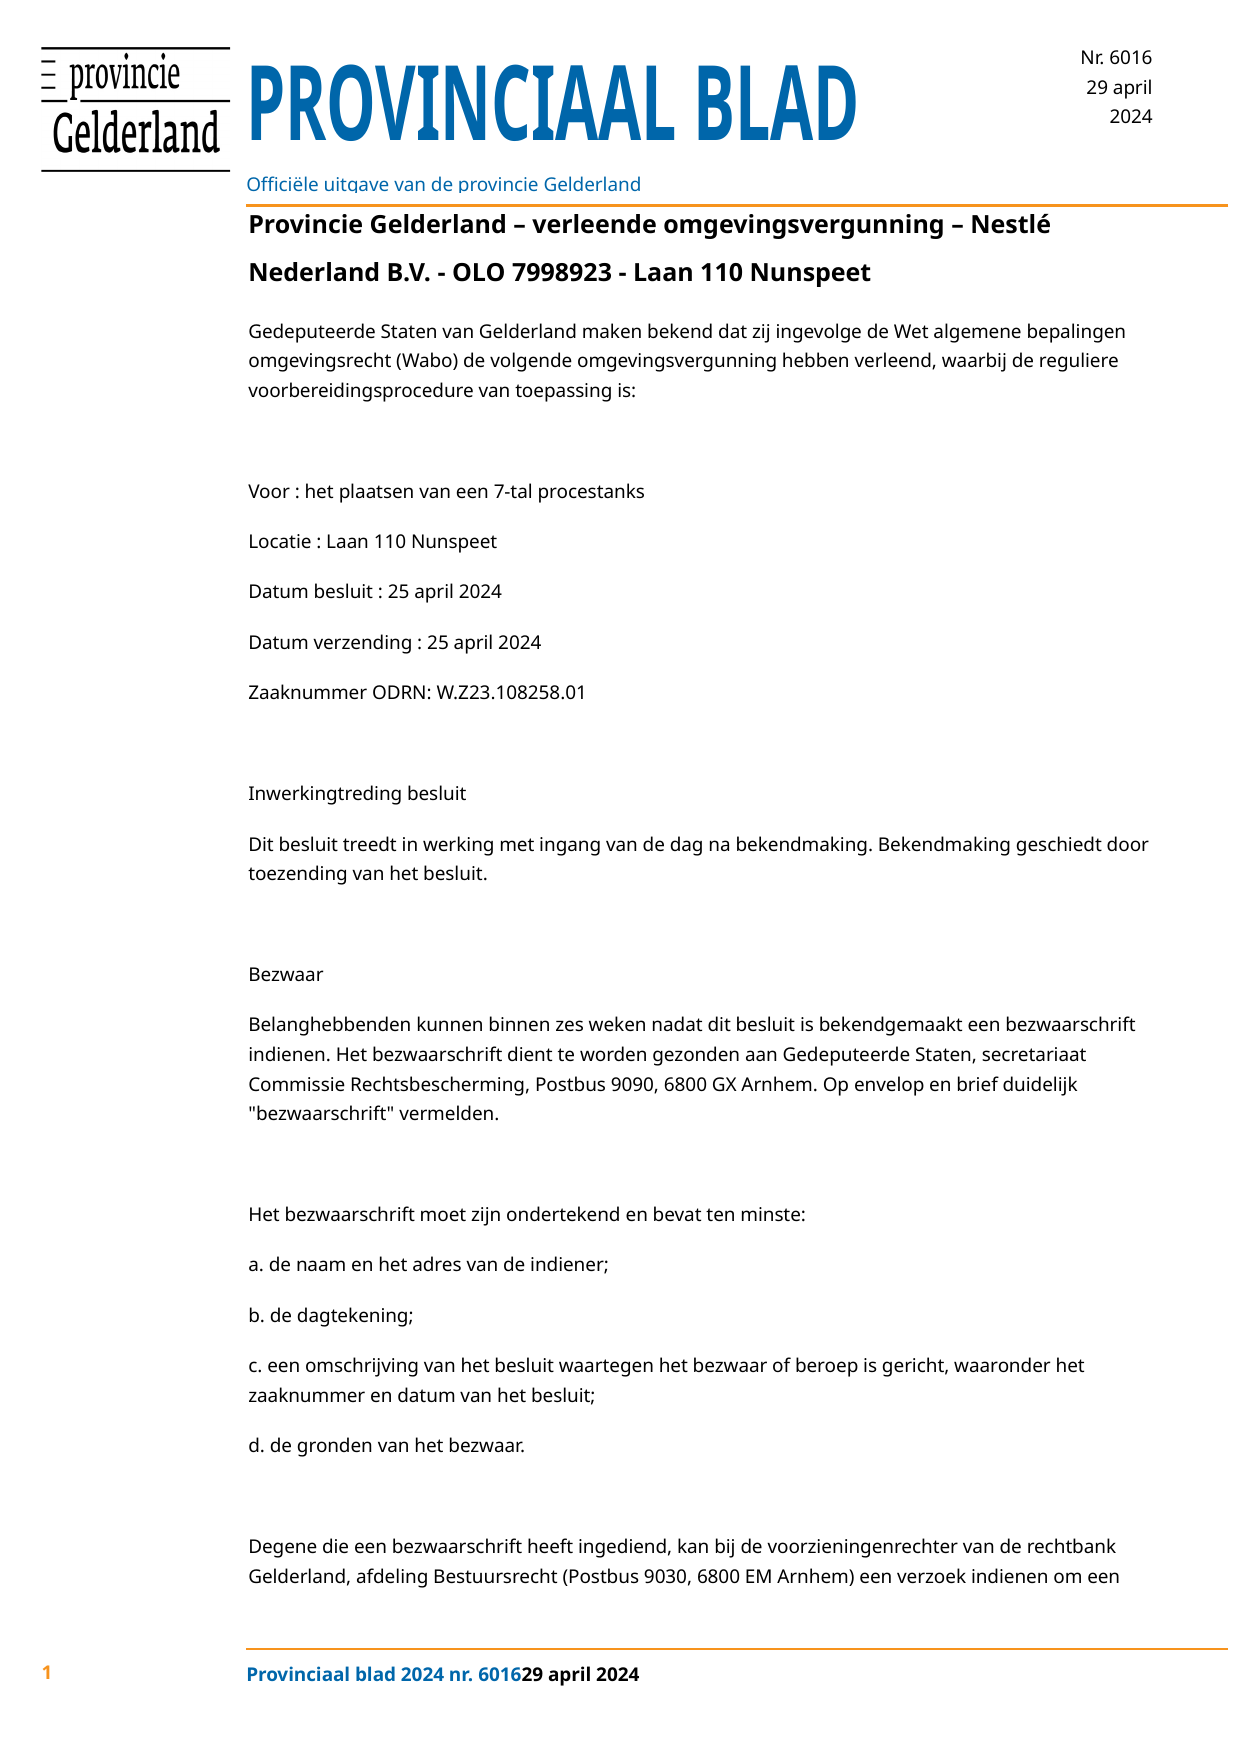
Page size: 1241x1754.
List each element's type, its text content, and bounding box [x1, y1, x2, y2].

text Voor : het plaatsen van een 7-tal procestanks [248, 478, 1152, 504]
text Provincie Gelderland – verleende omgevingsvergunning – Nestlé Nederland B.V. - OLO 7998923 - Laan 110 Nunspeet [248, 207, 1152, 288]
text Gedeputeerde Staten van Gelderland maken bekend dat zij ingevolge de Wet algemene bepalingen omgevingsrecht (Wabo) de volgende omgevingsvergunning hebben verleend, waarbij de reguliere voorbereidingsprocedure van toepassing is: [248, 318, 1152, 403]
text Zaaknummer ODRN: W.Z23.108258.01 [248, 679, 1152, 705]
text c. een omschrijving van het besluit waartegen het bezwaar of beroep is gericht, waaronder het zaaknummer en datum van het besluit; [248, 1352, 1152, 1408]
text Datum besluit : 25 april 2024 [248, 579, 1152, 604]
text Het bezwaarschrift moet zijn ondertekend en bevat ten minste: [248, 1201, 1152, 1227]
text b. de dagtekening; [248, 1302, 1152, 1328]
text d. de gronden van het bezwaar. [248, 1432, 1152, 1458]
text Dit besluit treedt in werking met ingang van de dag na bekendmaking. Bekendmaking geschiedt door toezending van het besluit. [248, 831, 1152, 886]
text Inwerkingtreding besluit [248, 780, 1152, 806]
text Belanghebbenden kunnen binnen zes weken nadat dit besluit is bekendgemaakt een bezwaarschrift indienen. Het bezwaarschrift dient te worden gezonden aan Gedeputeerde Staten, secretariaat Commissie Rechtsbescherming, Postbus 9090, 6800 GX Arnhem. Op envelop en brief duidelijk "bezwaarschrift" vermelden. [248, 1012, 1152, 1126]
text Datum verzending : 25 april 2024 [248, 629, 1152, 655]
text a. de naam en het adres van de indiener; [248, 1252, 1152, 1277]
text Degene die een bezwaarschrift heeft ingediend, kan bij de voorzieningenrechter van de rechtbank Gelderland, afdeling Bestuursrecht (Postbus 9030, 6800 EM Arnhem) een verzoek indienen om een [248, 1533, 1152, 1589]
text Locatie : Laan 110 Nunspeet [248, 528, 1152, 554]
text Bezwaar [248, 961, 1152, 987]
picture [41, 47, 231, 172]
